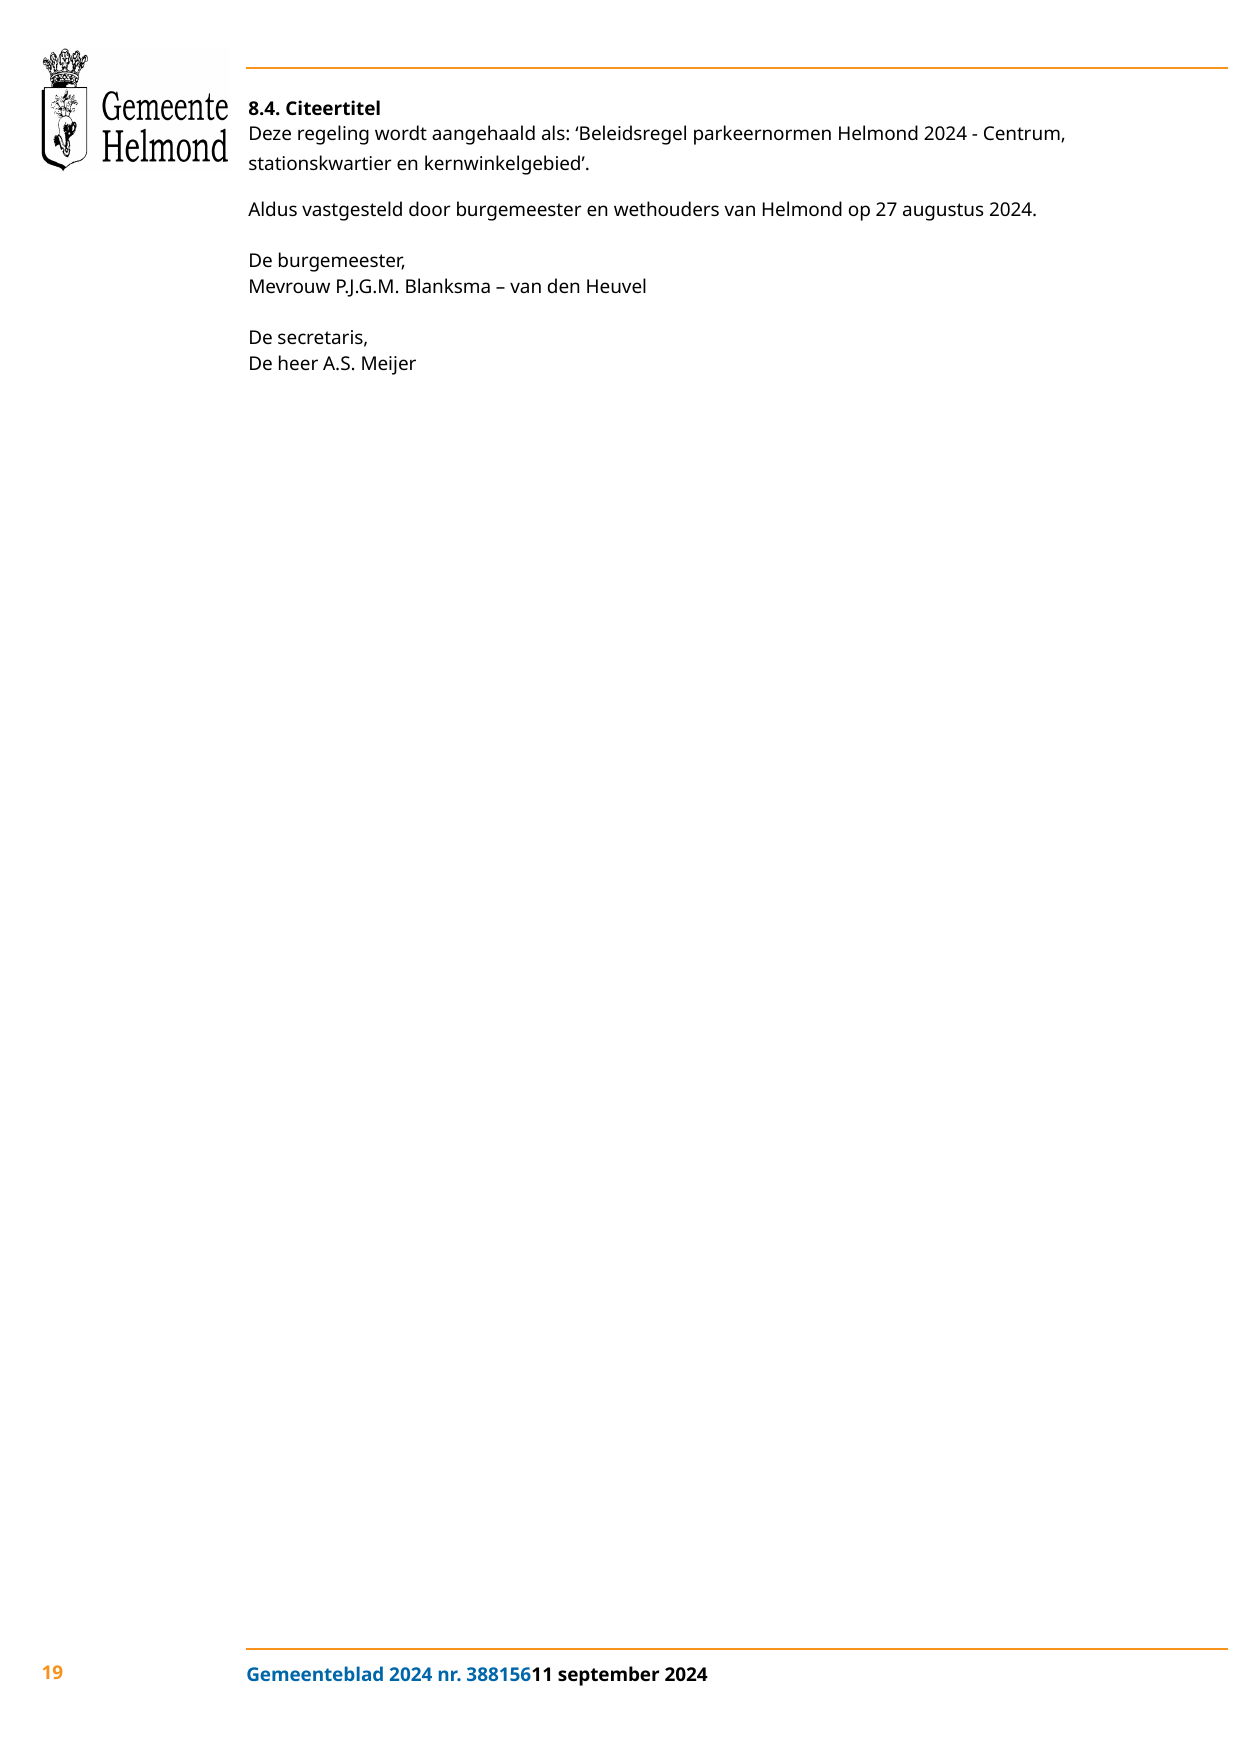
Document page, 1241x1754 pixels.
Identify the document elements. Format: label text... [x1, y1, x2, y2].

text Aldus vastgesteld door burgemeester en wethouders van Helmond op 27 augustus 2024. [248, 196, 1152, 221]
text 8.4. Citeertitel [248, 95, 1152, 121]
text De secretaris, [248, 324, 1152, 350]
text De heer A.S. Meijer [248, 350, 1152, 376]
text Deze regeling wordt aangehaald als: ‘Beleidsregel parkeernormen Helmond 2024 - Centrum, stationskwartier en kernwinkelgebied’. [248, 121, 1152, 176]
text Mevrouw P.J.G.M. Blanksma – van den Heuvel [248, 273, 1152, 299]
picture [41, 47, 231, 172]
text De burgemeester, [248, 247, 1152, 273]
